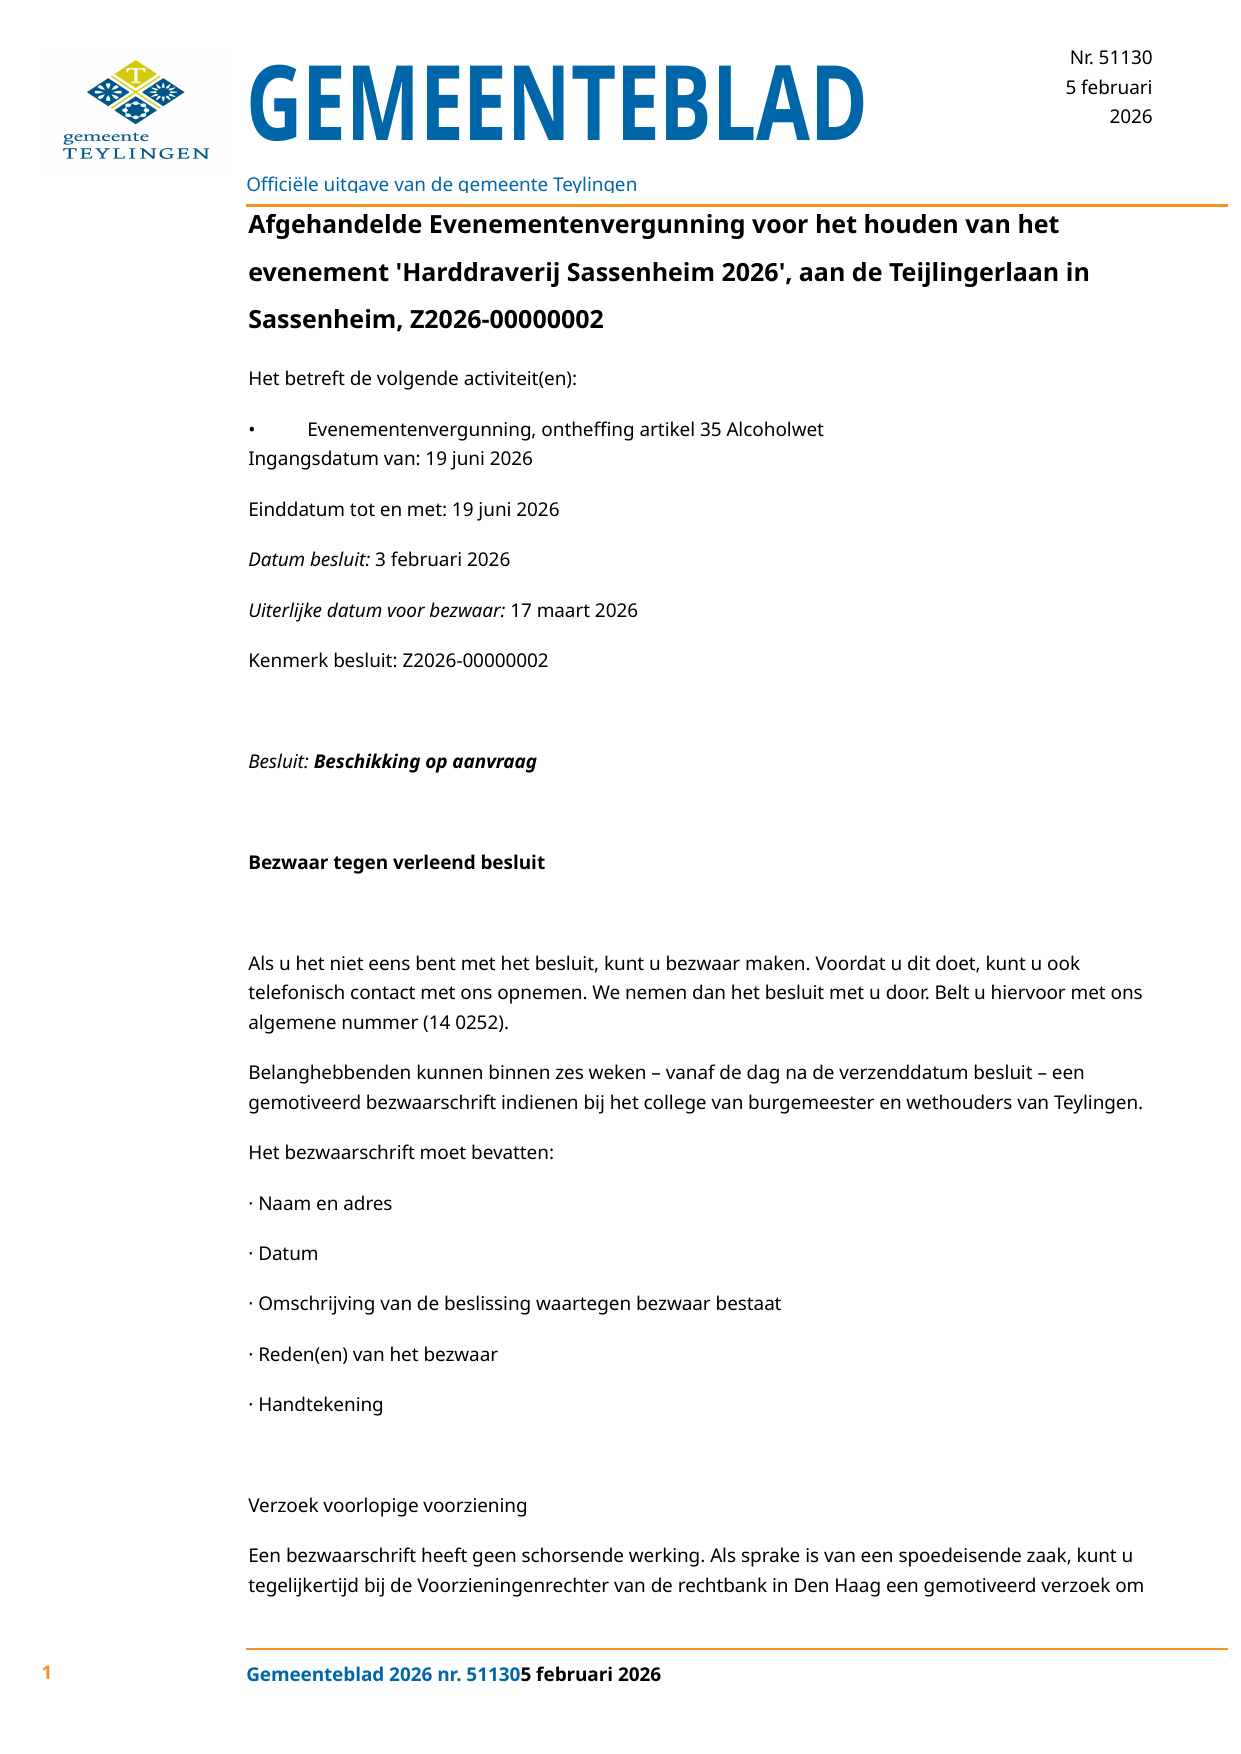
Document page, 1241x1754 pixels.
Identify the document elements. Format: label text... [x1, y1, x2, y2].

text Kenmerk besluit: Z2026-00000002 [248, 647, 1152, 673]
text Datum besluit: 3 februari 2026 [248, 546, 1152, 572]
text · Handtekening [248, 1391, 1152, 1417]
text · Reden(en) van het bezwaar [248, 1341, 1152, 1367]
text Een bezwaarschrift heeft geen schorsende werking. Als sprake is van een spoedeisende zaak, kunt u tegelijkertijd bij de Voorzieningenrechter van de rechtbank in Den Haag een gemotiveerd verzoek om [248, 1543, 1152, 1598]
text Besluit: Beschikking op aanvraag [248, 748, 1152, 774]
text Als u het niet eens bent met het besluit, kunt u bezwaar maken. Voordat u dit doet, kunt u ook telefonisch contact met ons opnemen. We nemen dan het besluit met u door. Belt u hiervoor met ons algemene nummer (14 0252). [248, 950, 1152, 1034]
picture [41, 47, 231, 172]
text Uiterlijke datum voor bezwaar: 17 maart 2026 [248, 597, 1152, 622]
text Einddatum tot en met: 19 juni 2026 [248, 496, 1152, 522]
text Het betreft de volgende activiteit(en): [248, 366, 1152, 391]
list Evenementenvergunning, ontheffing artikel 35 Alcoholwet [248, 416, 1152, 442]
text Belanghebbenden kunnen binnen zes weken – vanaf de dag na de verzenddatum besluit – een gemotiveerd bezwaarschrift indienen bij het college van burgemeester en wethouders van Teylingen. [248, 1059, 1152, 1114]
text Verzoek voorlopige voorziening [248, 1492, 1152, 1518]
text · Omschrijving van de beslissing waartegen bezwaar bestaat [248, 1291, 1152, 1316]
text Het bezwaarschrift moet bevatten: [248, 1139, 1152, 1165]
text Ingangsdatum van: 19 juni 2026 [248, 446, 1152, 471]
text · Naam en adres [248, 1190, 1152, 1215]
text Bezwaar tegen verleend besluit [248, 849, 1152, 874]
text Afgehandelde Evenementenvergunning voor het houden van het evenement 'Harddraverij Sassenheim 2026', aan de Teijlingerlaan in Sassenheim, Z2026-00000002 [248, 207, 1152, 336]
text · Datum [248, 1240, 1152, 1266]
